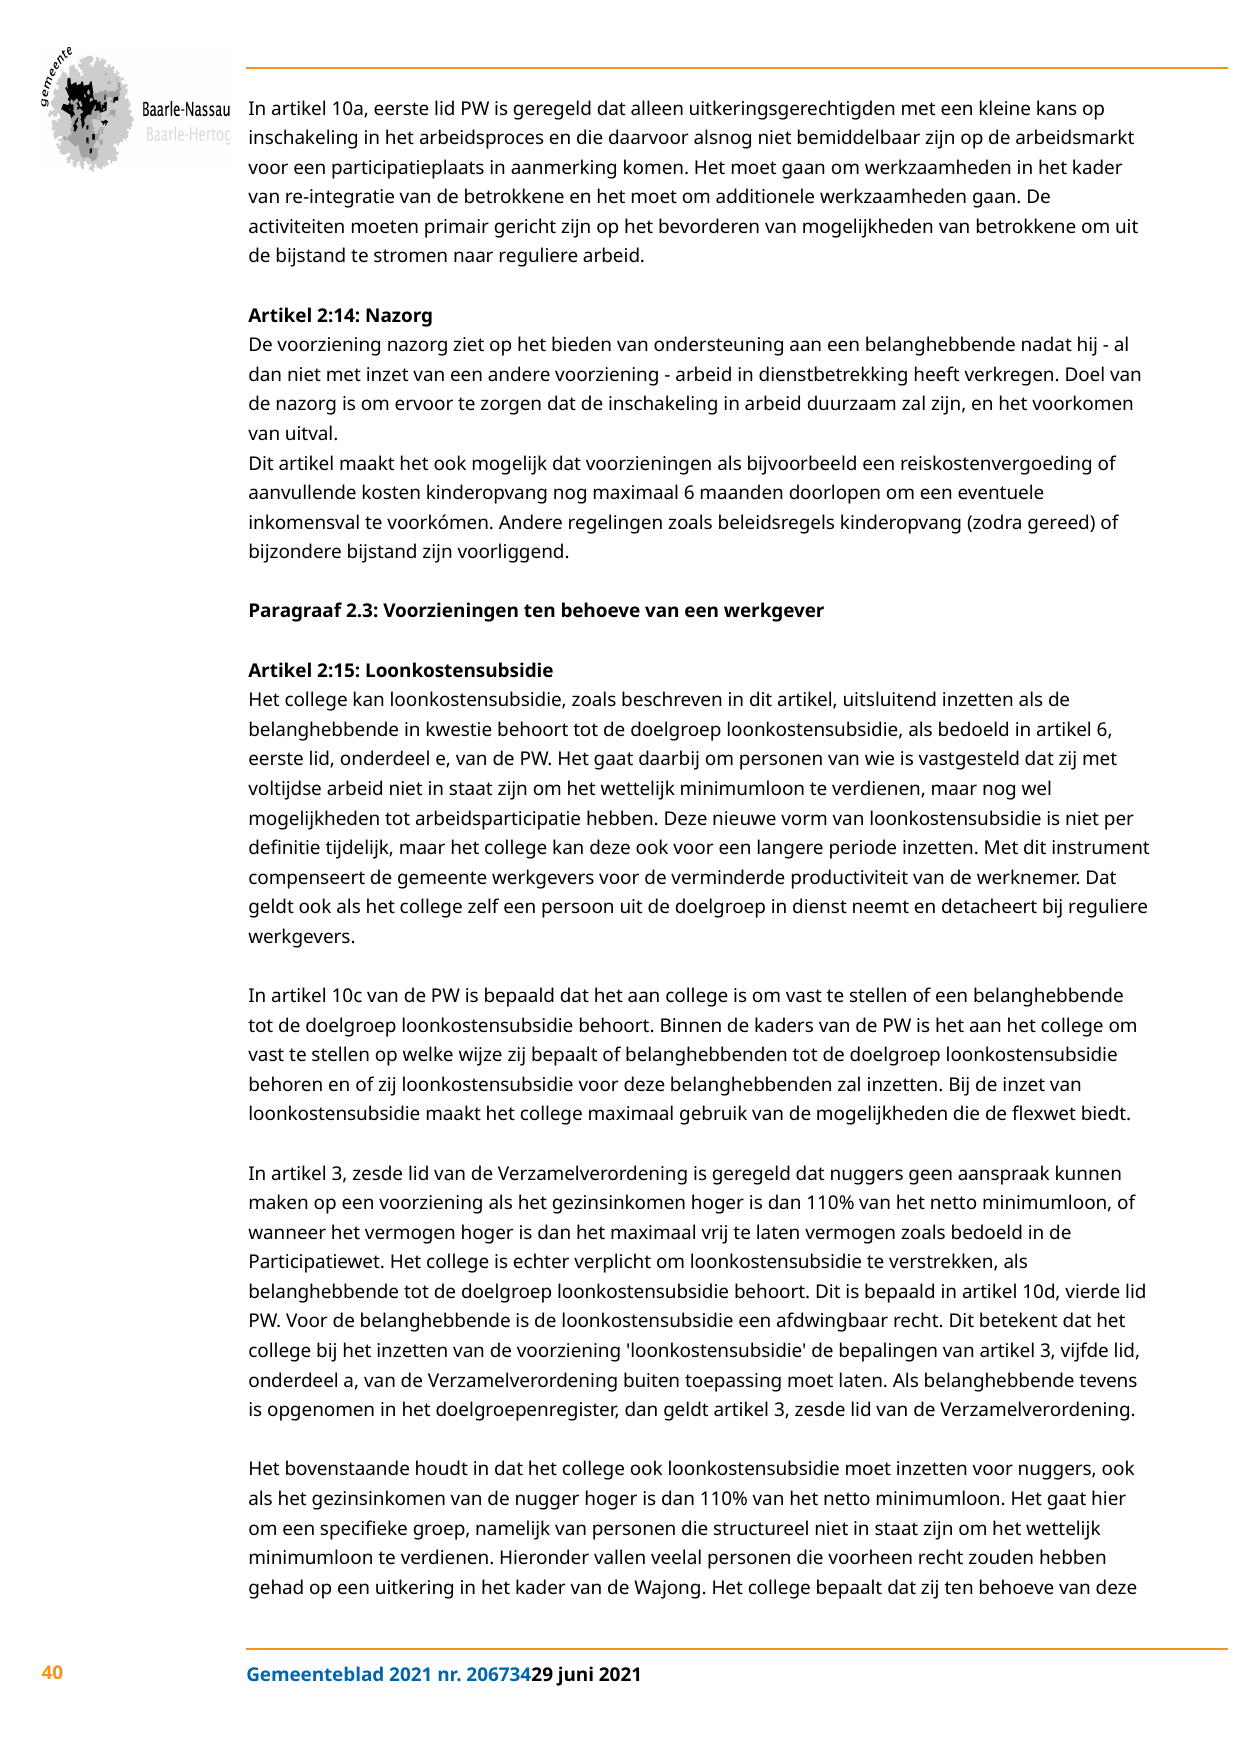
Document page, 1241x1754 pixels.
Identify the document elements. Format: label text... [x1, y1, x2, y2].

text In artikel 10a, eerste lid PW is geregeld dat alleen uitkeringsgerechtigden met een kleine kans op inschakeling in het arbeidsproces en die daarvoor alsnog niet bemiddelbaar zijn op de arbeidsmarkt voor een participatieplaats in aanmerking komen. Het moet gaan om werkzaamheden in het kader van re-integratie van de betrokkene en het moet om additionele werkzaamheden gaan. De activiteiten moeten primair gericht zijn op het bevorderen van mogelijkheden van betrokkene om uit de bijstand te stromen naar reguliere arbeid. [248, 95, 1152, 268]
text Artikel 2:15: Loonkostensubsidie [248, 657, 1152, 683]
text Het bovenstaande houdt in dat het college ook loonkostensubsidie moet inzetten voor nuggers, ook als het gezinsinkomen van de nugger hoger is dan 110% van het netto minimumloon. Het gaat hier om een specifieke groep, namelijk van personen die structureel niet in staat zijn om het wettelijk minimumloon te verdienen. Hieronder vallen veelal personen die voorheen recht zouden hebben gehad op een uitkering in het kader van de Wajong. Het college bepaalt dat zij ten behoeve van deze [248, 1456, 1152, 1600]
text Paragraaf 2.3: Voorzieningen ten behoeve van een werkgever [248, 598, 1152, 623]
text Artikel 2:14: Nazorg [248, 302, 1152, 328]
text In artikel 10c van de PW is bepaald dat het aan college is om vast te stellen of een belanghebbende tot de doelgroep loonkostensubsidie behoort. Binnen de kaders van de PW is het aan het college om vast te stellen op welke wijze zij bepaalt of belanghebbenden tot de doelgroep loonkostensubsidie behoren en of zij loonkostensubsidie voor deze belanghebbenden zal inzetten. Bij de inzet van loonkostensubsidie maakt het college maximaal gebruik van de mogelijkheden die de flexwet biedt. [248, 982, 1152, 1126]
text Dit artikel maakt het ook mogelijk dat voorzieningen als bijvoorbeeld een reiskostenvergoeding of aanvullende kosten kinderopvang nog maximaal 6 maanden doorlopen om een eventuele inkomensval te voorkómen. Andere regelingen zoals beleidsregels kinderopvang (zodra gereed) of bijzondere bijstand zijn voorliggend. [248, 450, 1152, 564]
picture [41, 47, 231, 172]
text Het college kan loonkostensubsidie, zoals beschreven in dit artikel, uitsluitend inzetten als de belanghebbende in kwestie behoort tot de doelgroep loonkostensubsidie, als bedoeld in artikel 6, eerste lid, onderdeel e, van de PW. Het gaat daarbij om personen van wie is vastgesteld dat zij met voltijdse arbeid niet in staat zijn om het wettelijk minimumloon te verdienen, maar nog wel mogelijkheden tot arbeidsparticipatie hebben. Deze nieuwe vorm van loonkostensubsidie is niet per definitie tijdelijk, maar het college kan deze ook voor een langere periode inzetten. Met dit instrument compenseert de gemeente werkgevers voor de verminderde productiviteit van de werknemer. Dat geldt ook als het college zelf een persoon uit de doelgroep in dienst neemt en detacheert bij reguliere werkgevers. [248, 686, 1152, 949]
text In artikel 3, zesde lid van de Verzamelverordening is geregeld dat nuggers geen aanspraak kunnen maken op een voorziening als het gezinsinkomen hoger is dan 110% van het netto minimumloon, of wanneer het vermogen hoger is dan het maximaal vrij te laten vermogen zoals bedoeld in de Participatiewet. Het college is echter verplicht om loonkostensubsidie te verstrekken, als belanghebbende tot de doelgroep loonkostensubsidie behoort. Dit is bepaald in artikel 10d, vierde lid PW. Voor de belanghebbende is de loonkostensubsidie een afdwingbaar recht. Dit betekent dat het college bij het inzetten van de voorziening 'loonkostensubsidie' de bepalingen van artikel 3, vijfde lid, onderdeel a, van de Verzamelverordening buiten toepassing moet laten. Als belanghebbende tevens is opgenomen in het doelgroepenregister, dan geldt artikel 3, zesde lid van de Verzamelverordening. [248, 1160, 1152, 1422]
text De voorziening nazorg ziet op het bieden van ondersteuning aan een belanghebbende nadat hij - al dan niet met inzet van een andere voorziening - arbeid in dienstbetrekking heeft verkregen. Doel van de nazorg is om ervoor te zorgen dat de inschakeling in arbeid duurzaam zal zijn, en het voorkomen van uitval. [248, 331, 1152, 446]
